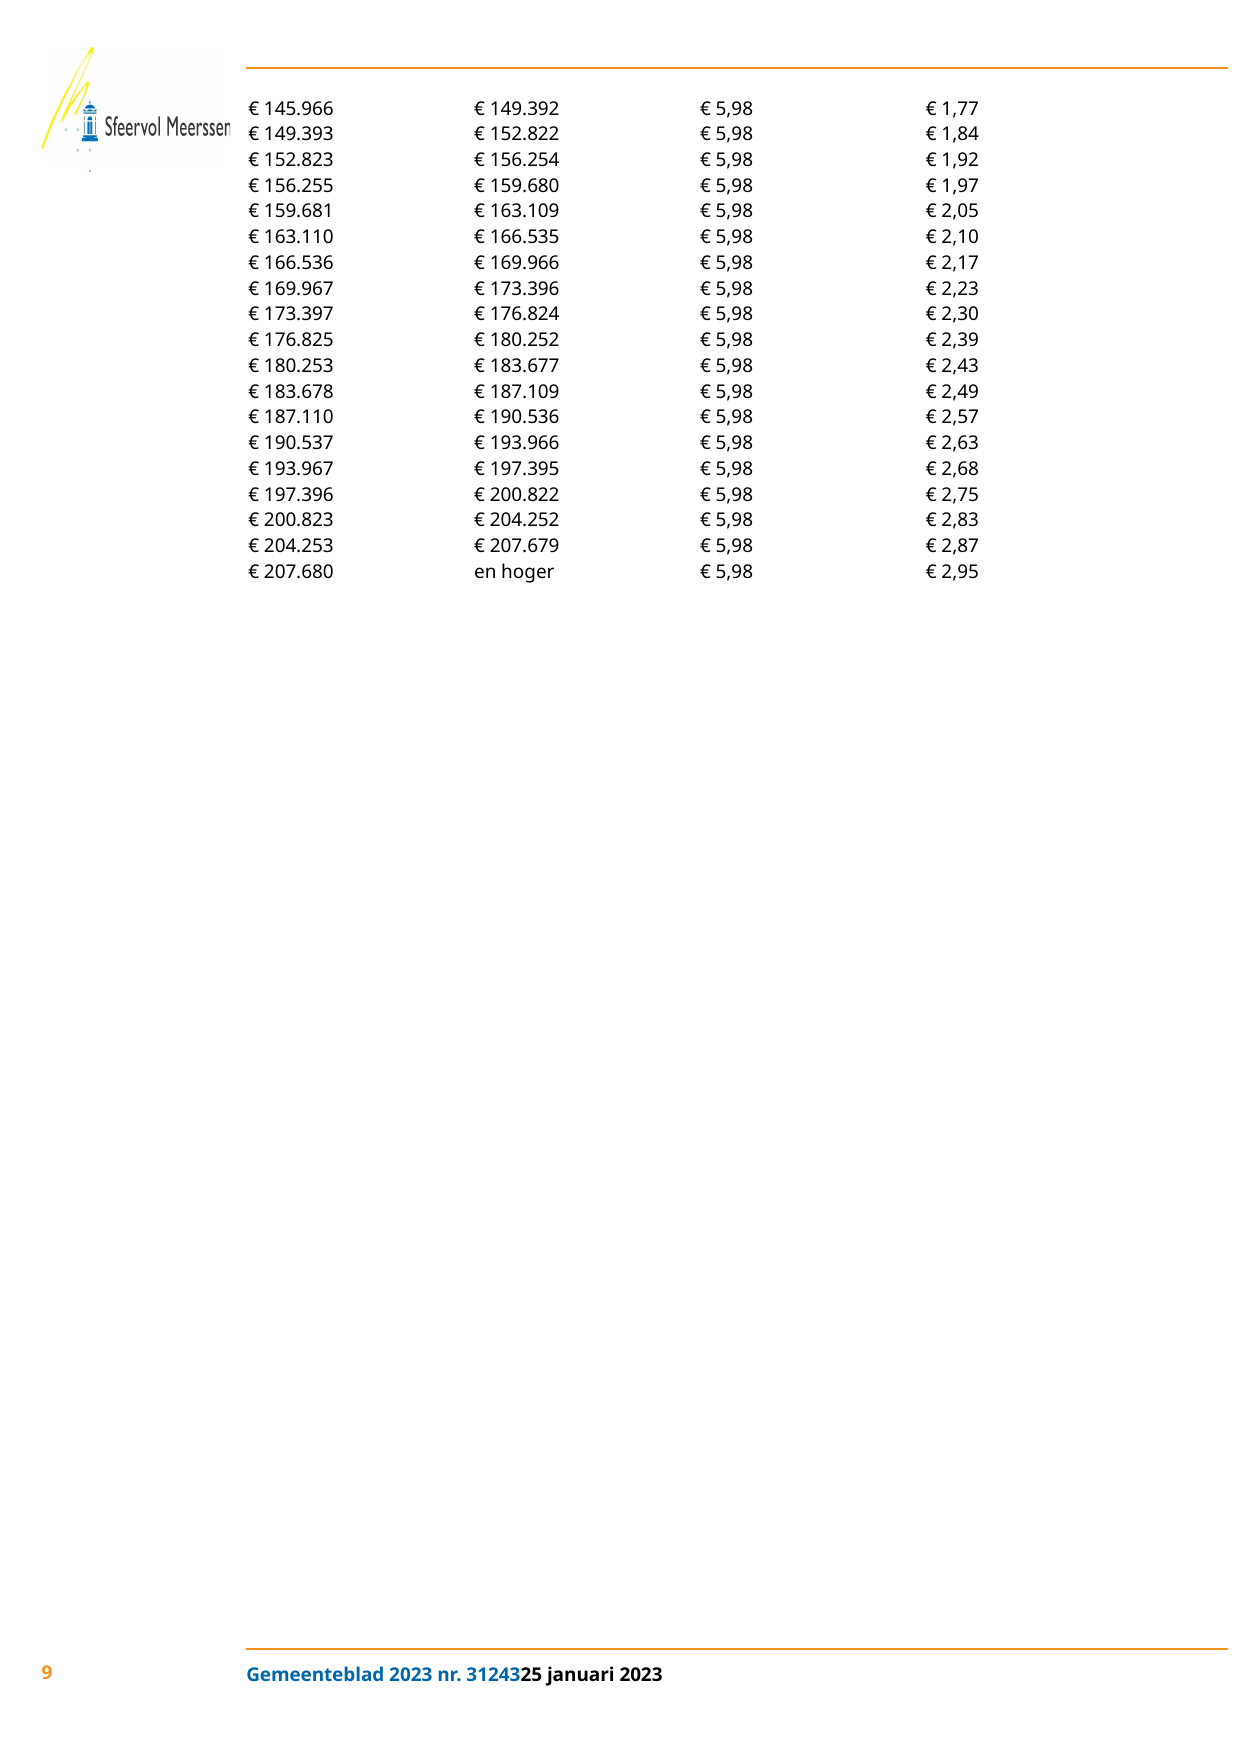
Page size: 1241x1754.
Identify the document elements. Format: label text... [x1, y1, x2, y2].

table_cell € 180.253 [248, 352, 474, 378]
table_cell € 173.396 [474, 275, 700, 301]
table_cell € 1,77 [926, 95, 1152, 121]
table_cell € 5,98 [700, 326, 926, 352]
table_cell € 163.109 [474, 198, 700, 223]
table_cell € 166.535 [474, 224, 700, 249]
table_cell € 200.823 [248, 506, 474, 532]
picture [41, 47, 231, 172]
table_cell € 5,98 [700, 198, 926, 223]
table_cell € 2,83 [926, 506, 1152, 532]
table_cell € 5,98 [700, 275, 926, 301]
table_cell € 5,98 [700, 301, 926, 326]
table_cell € 5,98 [700, 429, 926, 455]
table_cell € 2,57 [926, 404, 1152, 429]
table_cell € 197.396 [248, 481, 474, 506]
table_cell € 149.393 [248, 121, 474, 146]
table_cell € 187.109 [474, 378, 700, 403]
table_cell € 2,10 [926, 224, 1152, 249]
table_cell € 156.255 [248, 172, 474, 198]
table_cell € 163.110 [248, 224, 474, 249]
table_cell € 2,75 [926, 481, 1152, 506]
table_cell € 159.680 [474, 172, 700, 198]
table_cell € 180.252 [474, 326, 700, 352]
table_cell € 5,98 [700, 95, 926, 121]
table_cell € 5,98 [700, 481, 926, 506]
table_cell € 169.967 [248, 275, 474, 301]
table_cell en hoger [474, 558, 700, 584]
table_cell € 152.823 [248, 146, 474, 172]
table_cell € 5,98 [700, 558, 926, 584]
table_cell € 2,49 [926, 378, 1152, 403]
table_cell € 207.680 [248, 558, 474, 584]
table_cell € 5,98 [700, 352, 926, 378]
table_cell € 1,92 [926, 146, 1152, 172]
table_cell € 169.966 [474, 249, 700, 275]
table_cell € 207.679 [474, 532, 700, 558]
table_cell € 5,98 [700, 224, 926, 249]
table_cell € 2,68 [926, 455, 1152, 481]
table_cell € 190.536 [474, 404, 700, 429]
table_cell € 193.966 [474, 429, 700, 455]
table_cell € 204.253 [248, 532, 474, 558]
table_cell € 5,98 [700, 121, 926, 146]
table_cell € 5,98 [700, 378, 926, 403]
table_cell € 200.822 [474, 481, 700, 506]
table_cell € 5,98 [700, 249, 926, 275]
table_cell € 5,98 [700, 506, 926, 532]
table_cell € 176.824 [474, 301, 700, 326]
table_cell € 166.536 [248, 249, 474, 275]
table_cell € 2,87 [926, 532, 1152, 558]
table_cell € 183.678 [248, 378, 474, 403]
table_cell € 149.392 [474, 95, 700, 121]
table_cell € 5,98 [700, 404, 926, 429]
table_cell € 156.254 [474, 146, 700, 172]
table_cell € 2,95 [926, 558, 1152, 584]
table_cell € 5,98 [700, 455, 926, 481]
table_cell € 183.677 [474, 352, 700, 378]
table_cell € 2,30 [926, 301, 1152, 326]
table_cell € 193.967 [248, 455, 474, 481]
table_cell € 2,23 [926, 275, 1152, 301]
table_cell € 1,84 [926, 121, 1152, 146]
table_cell € 145.966 [248, 95, 474, 121]
table_cell € 159.681 [248, 198, 474, 223]
table_cell € 5,98 [700, 172, 926, 198]
table_cell € 2,43 [926, 352, 1152, 378]
table_cell € 190.537 [248, 429, 474, 455]
table_cell € 2,63 [926, 429, 1152, 455]
table_cell € 1,97 [926, 172, 1152, 198]
table_cell € 5,98 [700, 146, 926, 172]
table_cell € 197.395 [474, 455, 700, 481]
table_cell € 2,05 [926, 198, 1152, 223]
table_cell € 2,17 [926, 249, 1152, 275]
table_cell € 152.822 [474, 121, 700, 146]
table_cell € 187.110 [248, 404, 474, 429]
table_cell € 2,39 [926, 326, 1152, 352]
table_cell € 5,98 [700, 532, 926, 558]
table_cell € 176.825 [248, 326, 474, 352]
table_cell € 173.397 [248, 301, 474, 326]
table_cell € 204.252 [474, 506, 700, 532]
